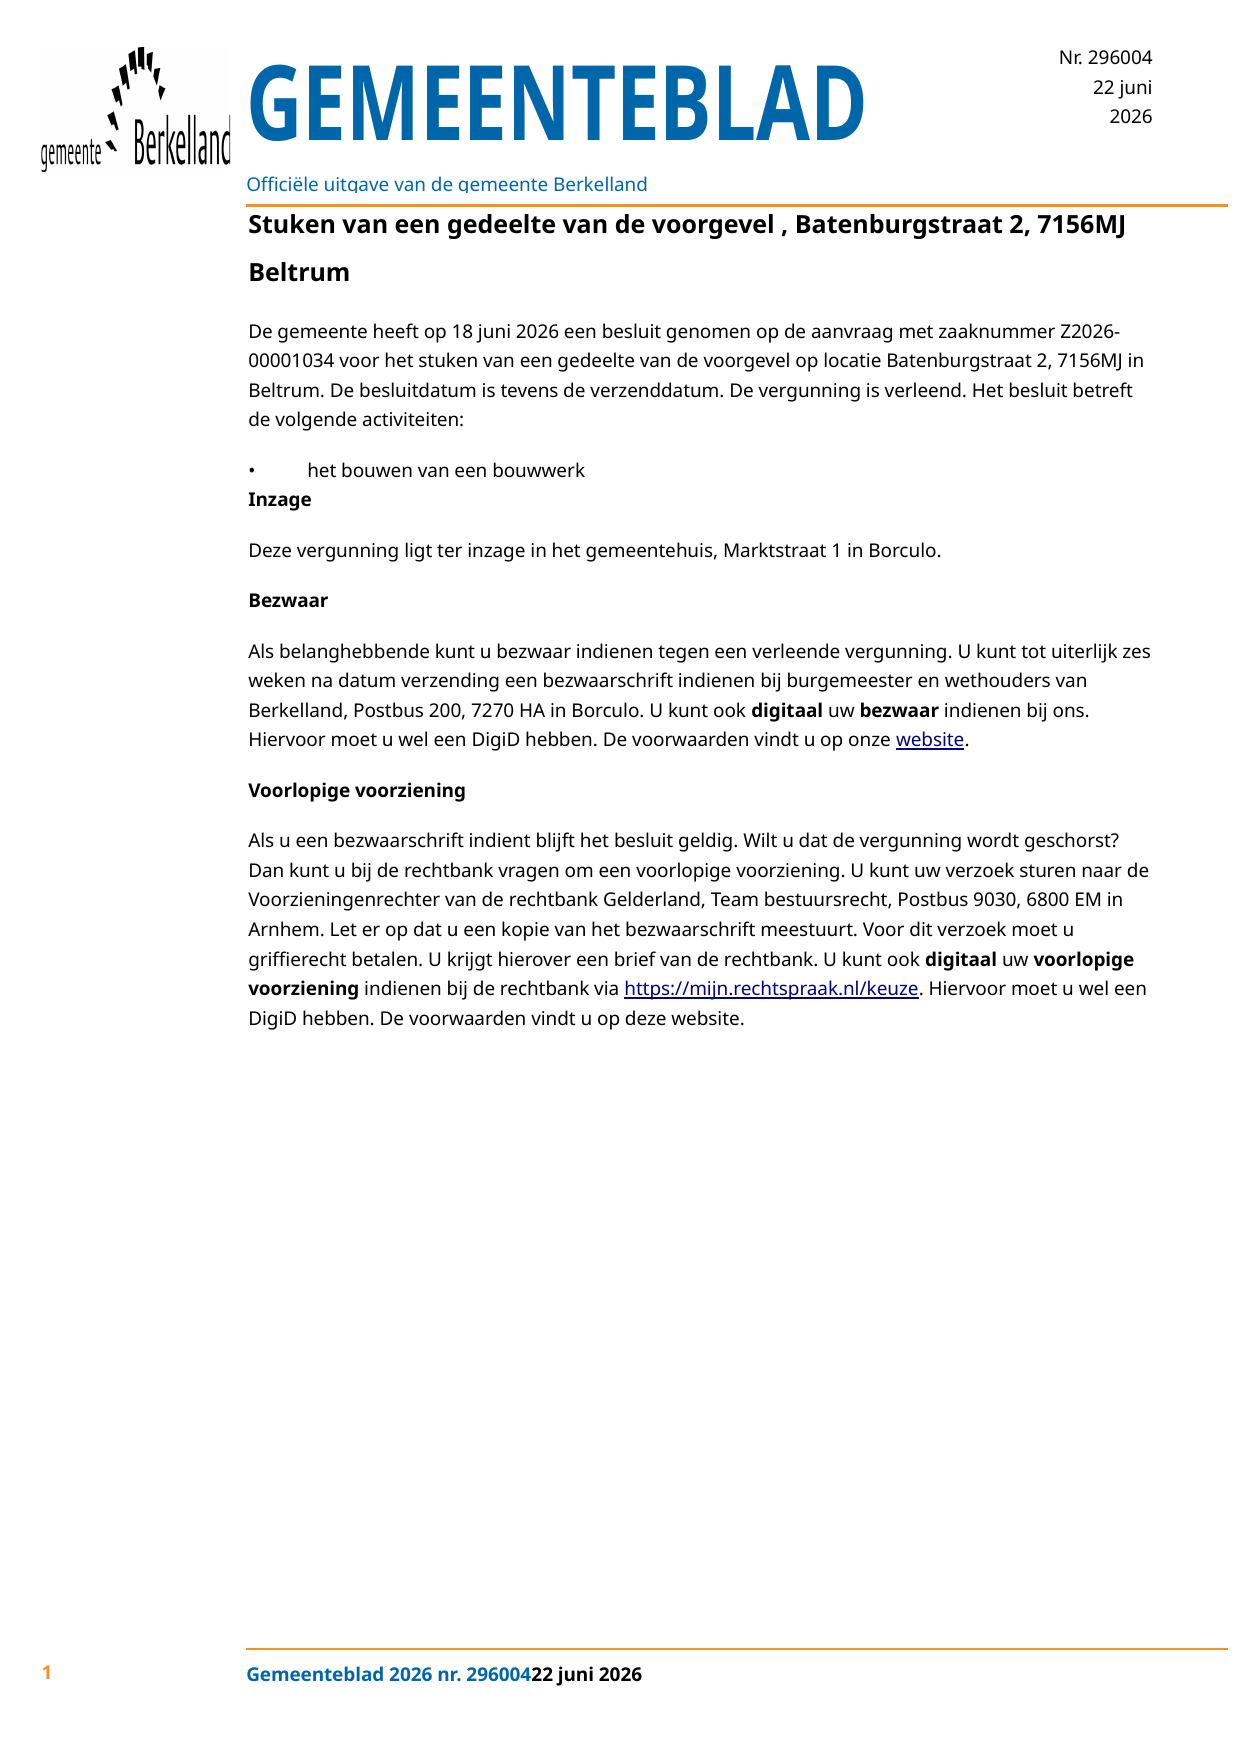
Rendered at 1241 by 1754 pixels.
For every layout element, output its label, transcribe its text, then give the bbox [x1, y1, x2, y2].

picture [41, 47, 231, 172]
list het bouwen van een bouwwerk [248, 457, 1152, 483]
text Stuken van een gedeelte van de voorgevel , Batenburgstraat 2, 7156MJ Beltrum [248, 207, 1152, 288]
text Als u een bezwaarschrift indient blijft het besluit geldig. Wilt u dat de vergunning wordt geschorst? Dan kunt u bij de rechtbank vragen om een voorlopige voorziening. U kunt uw verzoek sturen naar de Voorzieningenrechter van de rechtbank Gelderland, Team bestuursrecht, Postbus 9030, 6800 EM in Arnhem. Let er op dat u een kopie van het bezwaarschrift meestuurt. Voor dit verzoek moet u griffierecht betalen. U krijgt hierover een brief van de rechtbank. U kunt ook digitaal uw voorlopige voorziening indienen bij de rechtbank via https://mijn.rechtspraak.nl/keuze. Hiervoor moet u wel een DigiD hebben. De voorwaarden vindt u op deze website. [248, 827, 1152, 1031]
text De gemeente heeft op 18 juni 2026 een besluit genomen op de aanvraag met zaaknummer Z2026-00001034 voor het stuken van een gedeelte van de voorgevel op locatie Batenburgstraat 2, 7156MJ in Beltrum. De besluitdatum is tevens de verzenddatum. De vergunning is verleend. Het besluit betreft de volgende activiteiten: [248, 318, 1152, 432]
text Voorlopige voorziening [248, 777, 1152, 803]
text Deze vergunning ligt ter inzage in het gemeentehuis, Marktstraat 1 in Borculo. [248, 537, 1152, 563]
text Bezwaar [248, 587, 1152, 613]
text Als belanghebbende kunt u bezwaar indienen tegen een verleende vergunning. U kunt tot uiterlijk zes weken na datum verzending een bezwaarschrift indienen bij burgemeester en wethouders van Berkelland, Postbus 200, 7270 HA in Borculo. U kunt ook digitaal uw bezwaar indienen bij ons. Hiervoor moet u wel een DigiD hebben. De voorwaarden vindt u op onze website. [248, 638, 1152, 752]
text Inzage [248, 487, 1152, 512]
